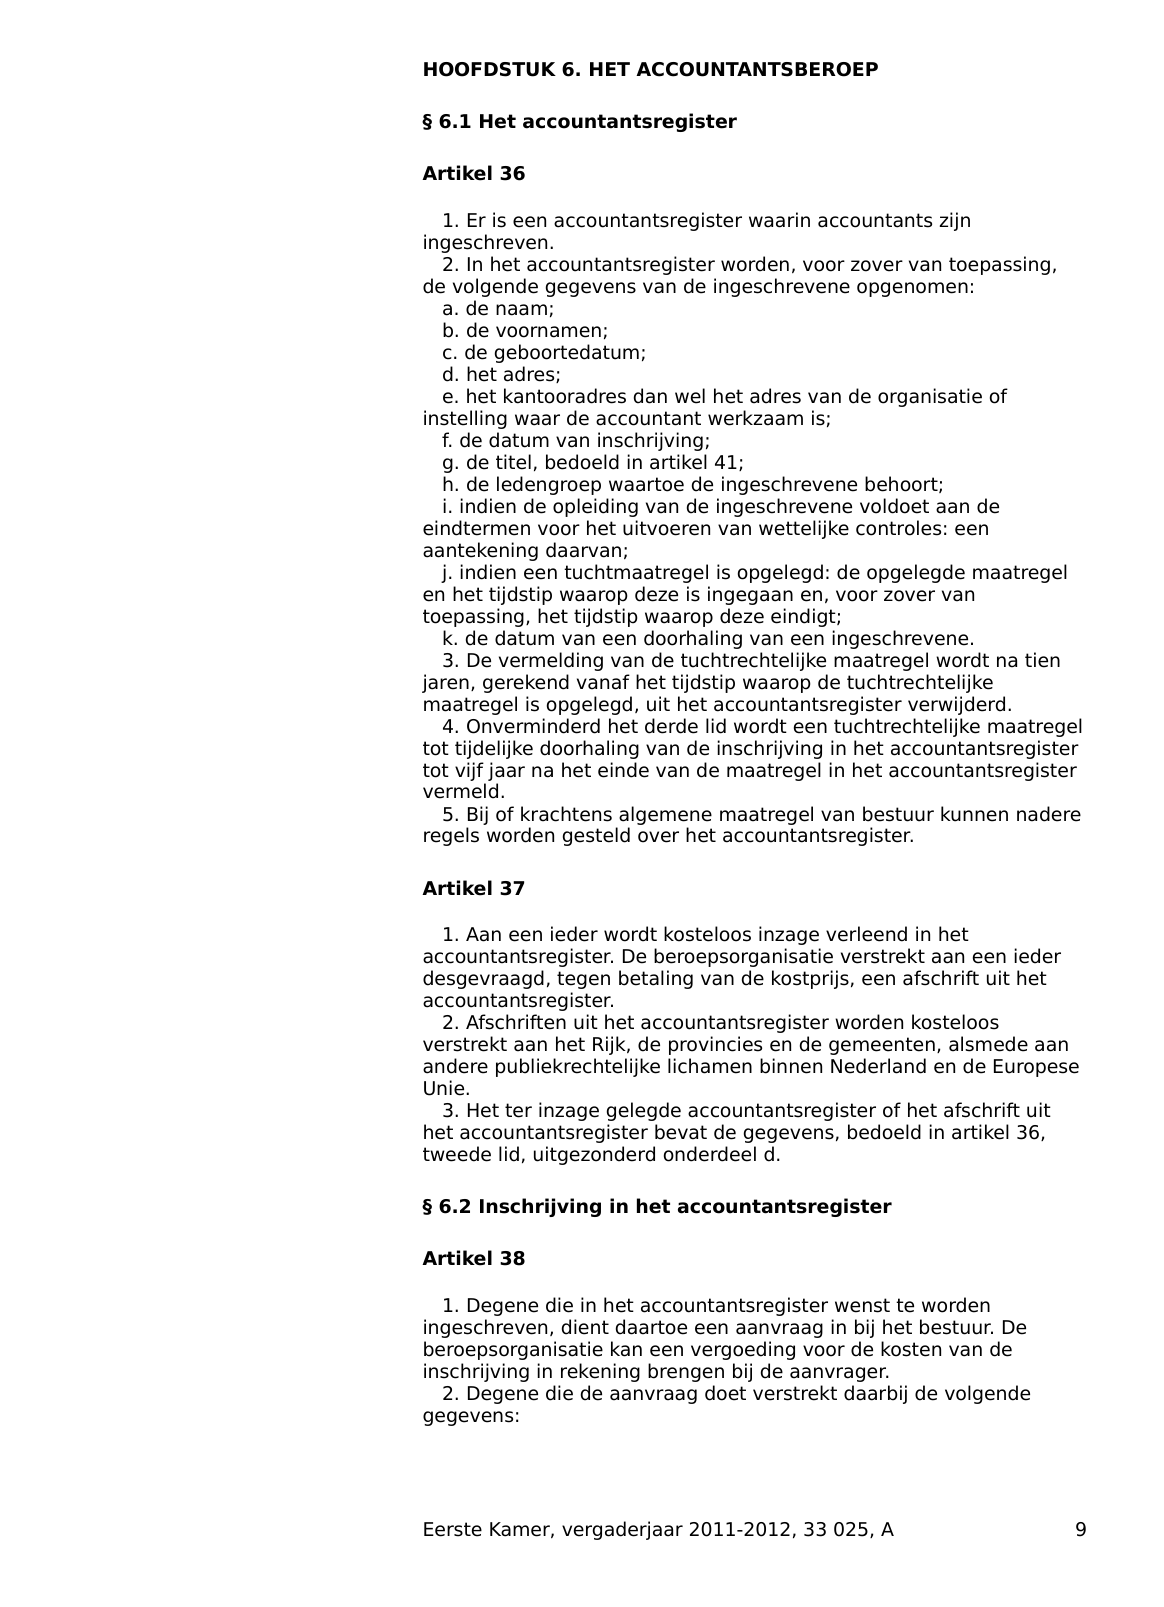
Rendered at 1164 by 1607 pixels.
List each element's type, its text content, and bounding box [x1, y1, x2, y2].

text 1. Aan een ieder wordt kosteloos inzage verleend in het accountantsregister. De beroepsorganisatie verstrekt aan een ieder desgevraagd, tegen betaling van de kostprijs, een afschrift uit het accountantsregister. [422, 924, 1087, 1012]
text e. het kantooradres dan wel het adres van de organisatie of instelling waar de accountant werkzaam is; [422, 386, 1087, 430]
text k. de datum van een doorhaling van een ingeschrevene. [422, 628, 1087, 649]
text 2. In het accountantsregister worden, voor zover van toepassing, de volgende gegevens van de ingeschrevene opgenomen: [422, 254, 1087, 298]
text 3. De vermelding van de tuchtrechtelijke maatregel wordt na tien jaren, gerekend vanaf het tijdstip waarop de tuchtrechtelijke maatregel is opgelegd, uit het accountantsregister verwijderd. [422, 649, 1087, 716]
text 2. Afschriften uit het accountantsregister worden kosteloos verstrekt aan het Rijk, de provincies en de gemeenten, alsmede aan andere publiekrechtelijke lichamen binnen Nederland en de Europese Unie. [422, 1012, 1087, 1100]
text b. de voornamen; [422, 320, 1087, 342]
text 3. Het ter inzage gelegde accountantsregister of het afschrift uit het accountantsregister bevat de gegevens, bedoeld in artikel 36, tweede lid, uitgezonderd onderdeel d. [422, 1100, 1087, 1166]
subtitle Artikel 36 [422, 163, 1087, 185]
subtitle § 6.1 Het accountantsregister [422, 111, 1087, 133]
text c. de geboortedatum; [422, 342, 1087, 364]
text 1. Degene die in het accountantsregister wenst te worden ingeschreven, dient daartoe een aanvraag in bij het bestuur. De beroepsorganisatie kan een vergoeding voor de kosten van de inschrijving in rekening brengen bij de aanvrager. [422, 1295, 1087, 1383]
text d. het adres; [422, 364, 1087, 386]
text a. de naam; [422, 298, 1087, 320]
subtitle HOOFDSTUK 6. HET ACCOUNTANTSBEROEP [422, 59, 1087, 81]
text 2. Degene die de aanvraag doet verstrekt daarbij de volgende gegevens: [422, 1383, 1087, 1427]
text i. indien de opleiding van de ingeschrevene voldoet aan de eindtermen voor het uitvoeren van wettelijke controles: een aantekening daarvan; [422, 496, 1087, 562]
subtitle Artikel 38 [422, 1248, 1087, 1270]
text j. indien een tuchtmaatregel is opgelegd: de opgelegde maatregel en het tijdstip waarop deze is ingegaan en, voor zover van toepassing, het tijdstip waarop deze eindigt; [422, 562, 1087, 628]
text 1. Er is een accountantsregister waarin accountants zijn ingeschreven. [422, 210, 1087, 254]
text 4. Onverminderd het derde lid wordt een tuchtrechtelijke maatregel tot tijdelijke doorhaling van de inschrijving in het accountantsregister tot vijf jaar na het einde van de maatregel in het accountantsregister vermeld. [422, 716, 1087, 803]
text g. de titel, bedoeld in artikel 41; [422, 452, 1087, 474]
text h. de ledengroep waartoe de ingeschrevene behoort; [422, 474, 1087, 496]
text f. de datum van inschrijving; [422, 430, 1087, 452]
subtitle § 6.2 Inschrijving in het accountantsregister [422, 1196, 1087, 1218]
subtitle Artikel 37 [422, 877, 1087, 899]
text 5. Bij of krachtens algemene maatregel van bestuur kunnen nadere regels worden gesteld over het accountantsregister. [422, 803, 1087, 847]
